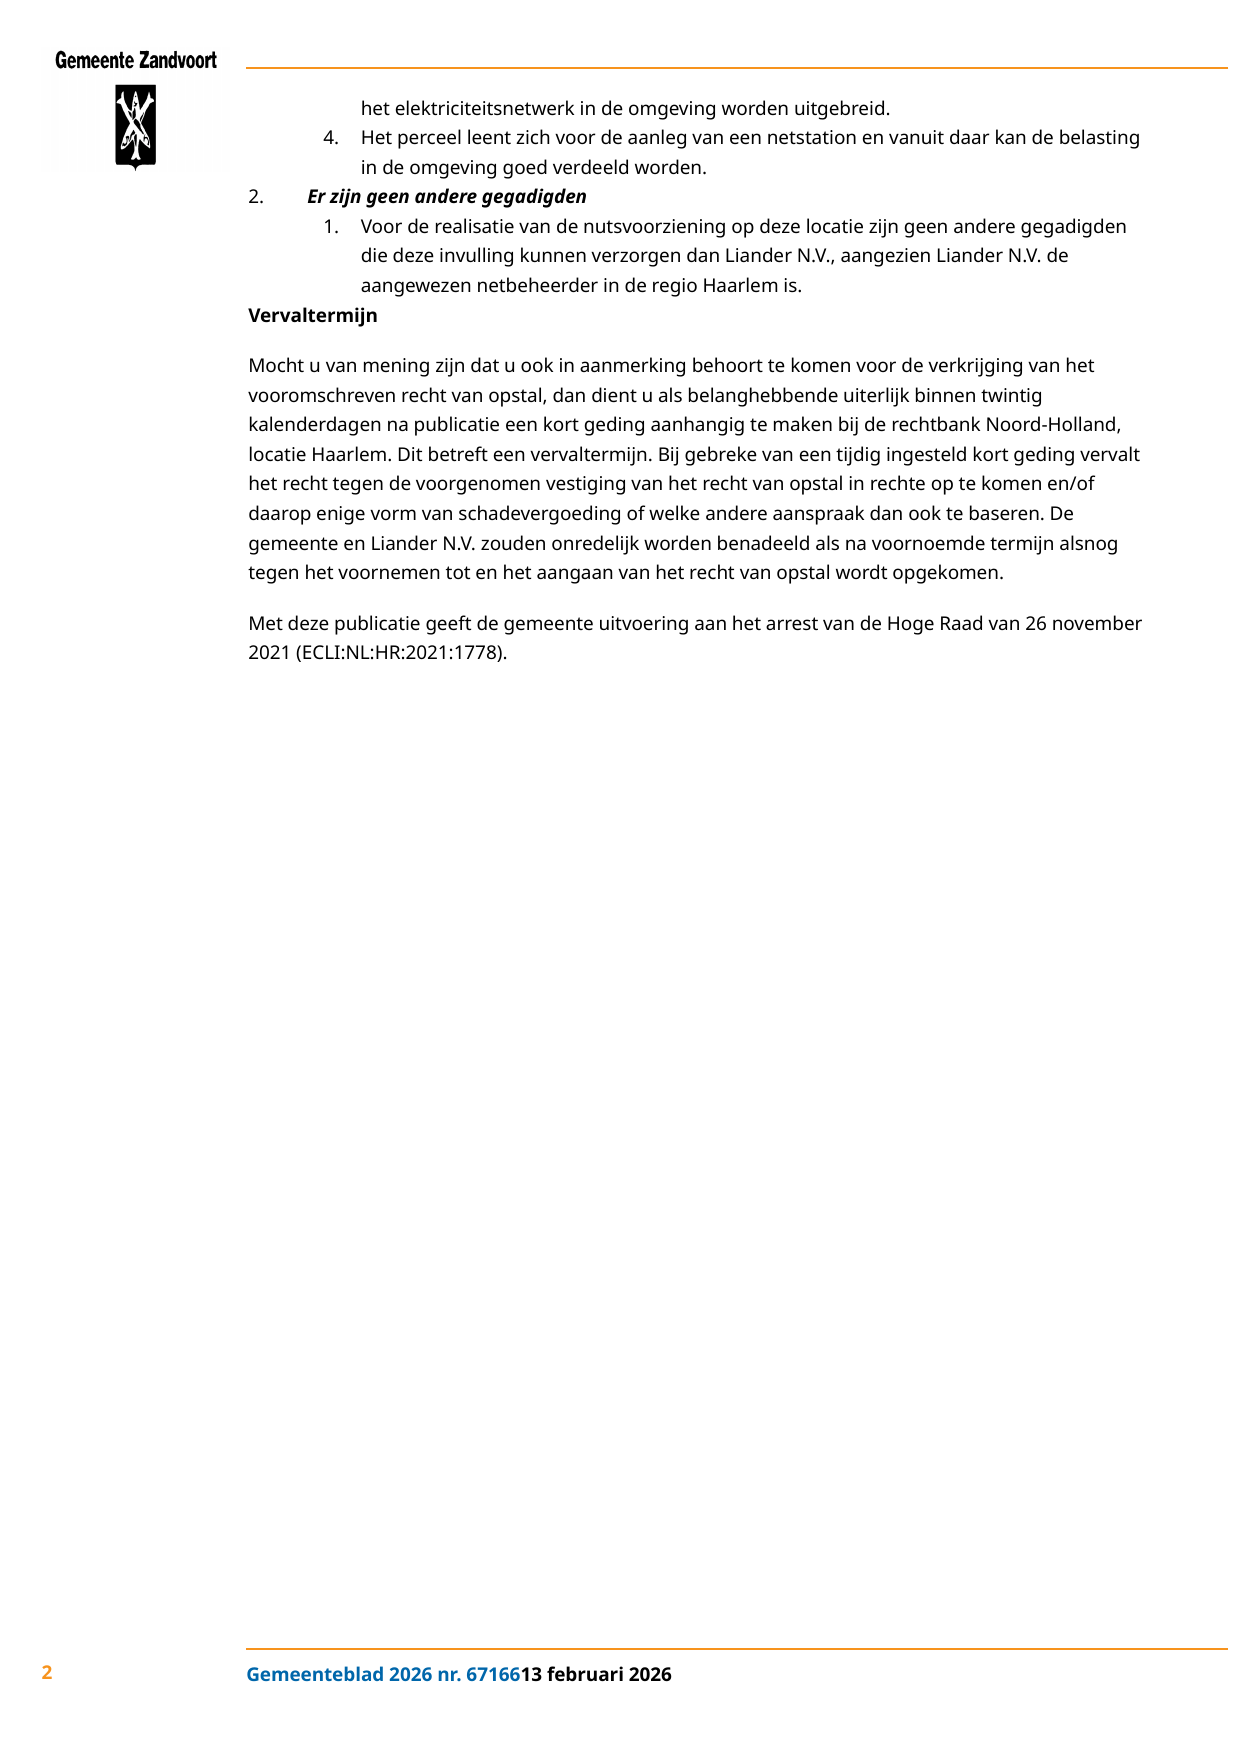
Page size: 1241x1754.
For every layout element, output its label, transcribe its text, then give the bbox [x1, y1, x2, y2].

list het elektriciteitsnetwerk in de omgeving worden uitgebreid. [323, 95, 1152, 121]
list Het perceel leent zich voor de aanleg van een netstation en vanuit daar kan de belasting in de omgeving goed verdeeld worden. [323, 124, 1152, 180]
text Met deze publicatie geeft de gemeente uitvoering aan het arrest van de Hoge Raad van 26 november 2021 (ECLI:NL:HR:2021:1778). [248, 610, 1152, 665]
picture [41, 47, 231, 172]
text Vervaltermijn [248, 302, 1152, 328]
list Er zijn geen andere gegadigden [248, 183, 1152, 209]
list Voor de realisatie van de nutsvoorziening op deze locatie zijn geen andere gegadigden die deze invulling kunnen verzorgen dan Liander N.V., aangezien Liander N.V. de aangewezen netbeheerder in de regio Haarlem is. [323, 213, 1152, 298]
text Mocht u van mening zijn dat u ook in aanmerking behoort te komen voor de verkrijging van het vooromschreven recht van opstal, dan dient u als belanghebbende uiterlijk binnen twintig kalenderdagen na publicatie een kort geding aanhangig te maken bij de rechtbank Noord-Holland, locatie Haarlem. Dit betreft een vervaltermijn. Bij gebreke van een tijdig ingesteld kort geding vervalt het recht tegen de voorgenomen vestiging van het recht van opstal in rechte op te komen en/of daarop enige vorm van schadevergoeding of welke andere aanspraak dan ook te baseren. De gemeente en Liander N.V. zouden onredelijk worden benadeeld als na voornoemde termijn alsnog tegen het voornemen tot en het aangaan van het recht van opstal wordt opgekomen. [248, 352, 1152, 585]
